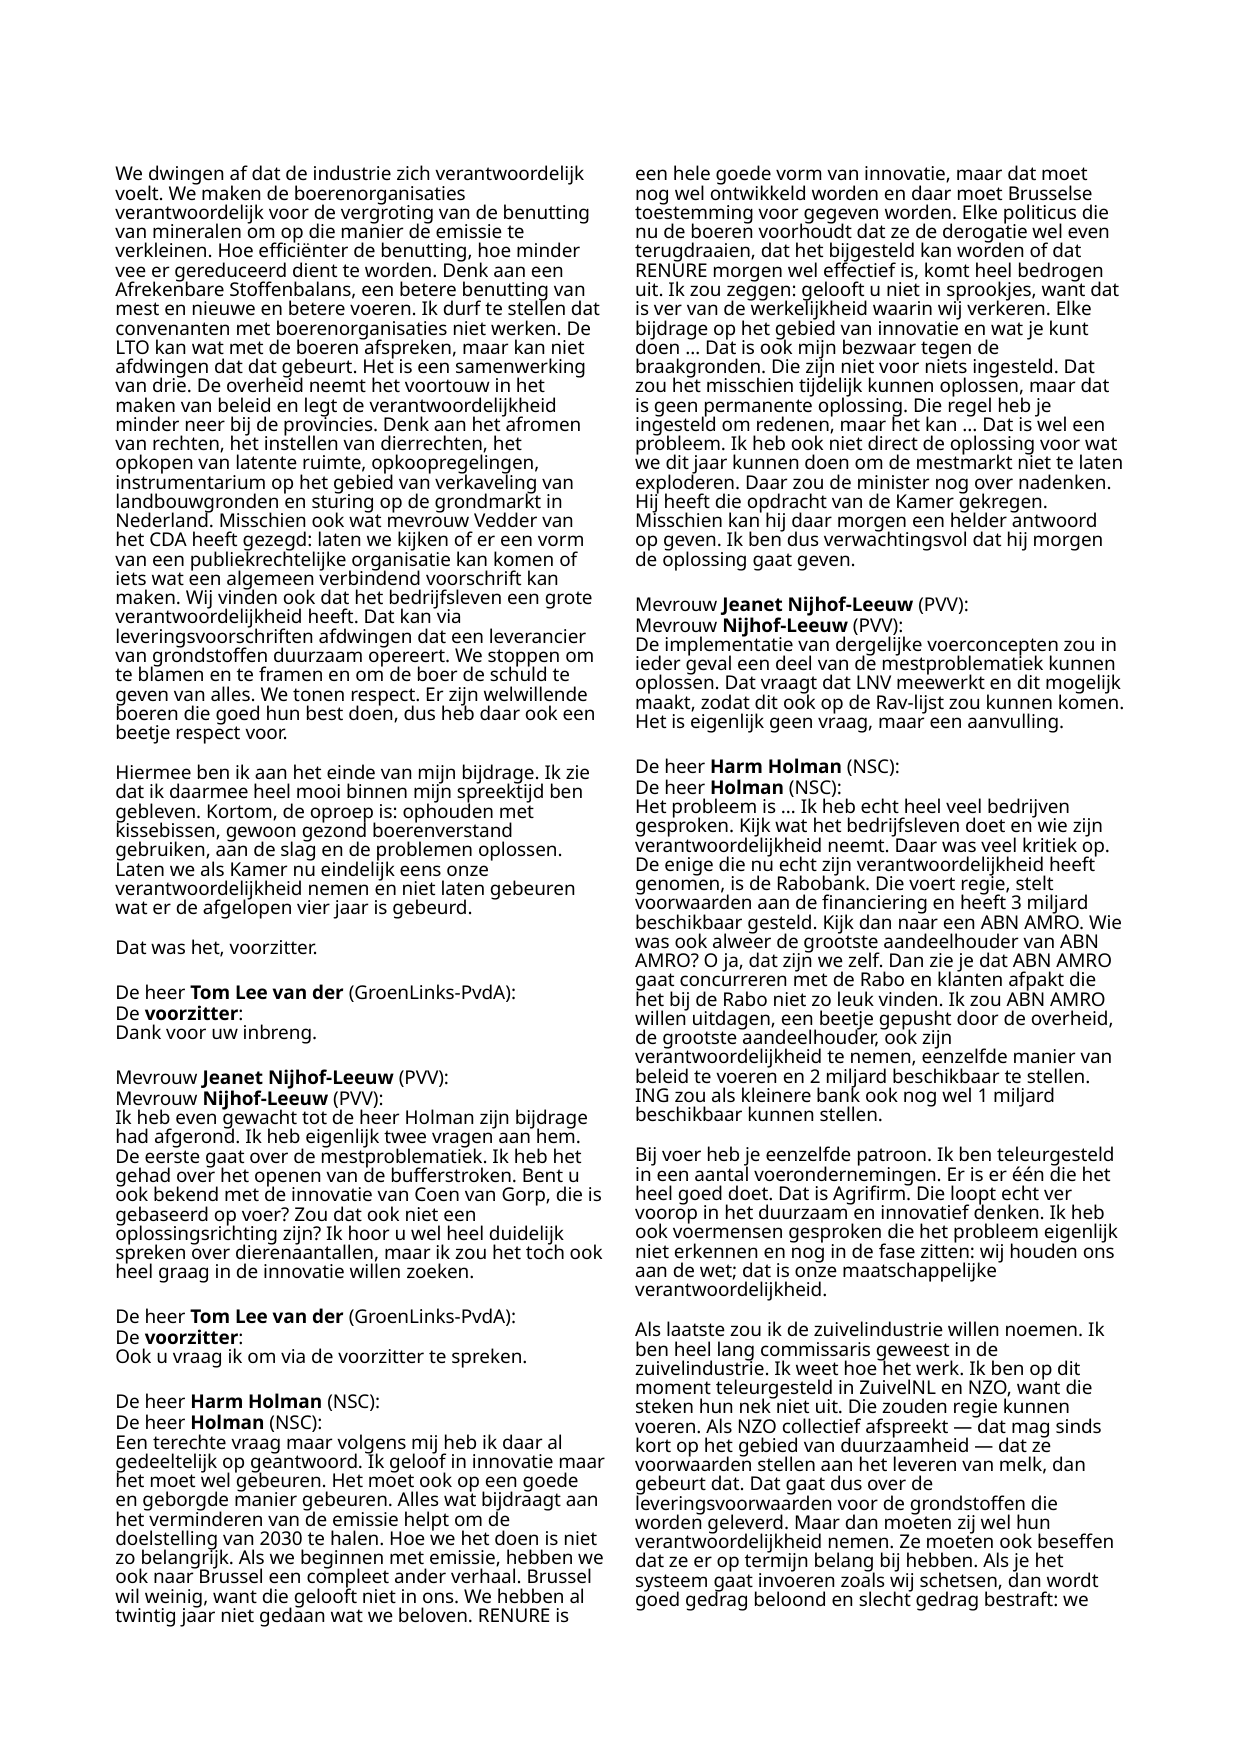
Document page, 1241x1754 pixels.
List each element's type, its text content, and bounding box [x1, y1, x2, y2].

text Mevrouw Jeanet Nijhof-Leeuw (PVV): [635, 591, 1125, 617]
text De voorzitter: [115, 1005, 605, 1024]
text Bij voer heb je eenzelfde patroon. Ik ben teleurgesteld in een aantal voerondernemingen. Er is er één die het heel goed doet. Dat is Agrifirm. Die loopt echt ver voorop in het duurzaam en innovatief denken. Ik heb ook voermensen gesproken die het probleem eigenlijk niet erkennen en nog in de fase zitten: wij houden ons aan de wet; dat is onze maatschappelijke verantwoordelijkheid. [635, 1146, 1125, 1301]
text De heer Harm Holman (NSC): [635, 753, 1125, 779]
text Ik heb even gewacht tot de heer Holman zijn bijdrage had afgerond. Ik heb eigenlijk twee vragen aan hem. De eerste gaat over de mestproblematiek. Ik heb het gehad over het openen van de bufferstroken. Bent u ook bekend met de innovatie van Coen van Gorp, die is gebaseerd op voer? Zou dat ook niet een oplossingsrichting zijn? Ik hoor u wel heel duidelijk spreken over dierenaantallen, maar ik zou het toch ook heel graag in de innovatie willen zoeken. [115, 1109, 605, 1283]
text Dank voor uw inbreng. [115, 1024, 605, 1043]
text een hele goede vorm van innovatie, maar dat moet nog wel ontwikkeld worden en daar moet Brusselse toestemming voor gegeven worden. Elke politicus die nu de boeren voorhoudt dat ze de derogatie wel even terugdraaien, dat het bijgesteld kan worden of dat RENURE morgen wel effectief is, komt heel bedrogen uit. Ik zou zeggen: gelooft u niet in sprookjes, want dat is ver van de werkelijkheid waarin wij verkeren. Elke bijdrage op het gebied van innovatie en wat je kunt doen … Dat is ook mijn bezwaar tegen de braakgronden. Die zijn niet voor niets ingesteld. Dat zou het misschien tijdelijk kunnen oplossen, maar dat is geen permanente oplossing. Die regel heb je ingesteld om redenen, maar het kan ... Dat is wel een probleem. Ik heb ook niet direct de oplossing voor wat we dit jaar kunnen doen om de mestmarkt niet te laten exploderen. Daar zou de minister nog over nadenken. Hij heeft die opdracht van de Kamer gekregen. Misschien kan hij daar morgen een helder antwoord op geven. Ik ben dus verwachtingsvol dat hij morgen de oplossing gaat geven. [635, 165, 1125, 570]
text Mevrouw Nijhof-Leeuw (PVV): [115, 1090, 605, 1109]
text Als laatste zou ik de zuivelindustrie willen noemen. Ik ben heel lang commissaris geweest in de zuivelindustrie. Ik weet hoe het werk. Ik ben op dit moment teleurgesteld in ZuivelNL en NZO, want die steken hun nek niet uit. Die zouden regie kunnen voeren. Als NZO collectief afspreekt — dat mag sinds kort op het gebied van duurzaamheid — dat ze voorwaarden stellen aan het leveren van melk, dan gebeurt dat. Dat gaat dus over de leveringsvoorwaarden voor de grondstoffen die worden geleverd. Maar dan moeten zij wel hun verantwoordelijkheid nemen. Ze moeten ook beseffen dat ze er op termijn belang bij hebben. Als je het systeem gaat invoeren zoals wij schetsen, dan wordt goed gedrag beloond en slecht gedrag bestraft: we [635, 1321, 1125, 1610]
text De heer Tom Lee van der (GroenLinks-PvdA): [115, 1303, 605, 1329]
text De heer Tom Lee van der (GroenLinks-PvdA): [115, 979, 605, 1005]
text De implementatie van dergelijke voerconcepten zou in ieder geval een deel van de mestproblematiek kunnen oplossen. Dat vraagt dat LNV meewerkt en dit mogelijk maakt, zodat dit ook op de Rav-lijst zou kunnen komen. Het is eigenlijk geen vraag, maar een aanvulling. [635, 636, 1125, 732]
text De heer Holman (NSC): [635, 779, 1125, 798]
text Ook u vraag ik om via de voorzitter te spreken. [115, 1348, 605, 1368]
text Hiermee ben ik aan het einde van mijn bijdrage. Ik zie dat ik daarmee heel mooi binnen mijn spreektijd ben gebleven. Kortom, de oproep is: ophouden met kissebissen, gewoon gezond boerenverstand gebruiken, aan de slag en de problemen oplossen. Laten we als Kamer nu eindelijk eens onze verantwoordelijkheid nemen en niet laten gebeuren wat er de afgelopen vier jaar is gebeurd. [115, 764, 605, 918]
text De heer Harm Holman (NSC): [115, 1389, 605, 1414]
text Dat was het, voorzitter. [115, 939, 605, 958]
text De voorzitter: [115, 1329, 605, 1348]
text De heer Holman (NSC): [115, 1414, 605, 1434]
text Een terechte vraag maar volgens mij heb ik daar al gedeeltelijk op geantwoord. Ik geloof in innovatie maar het moet wel gebeuren. Het moet ook op een goede en geborgde manier gebeuren. Alles wat bijdraagt aan het verminderen van de emissie helpt om de doelstelling van 2030 te halen. Hoe we het doen is niet zo belangrijk. Als we beginnen met emissie, hebben we ook naar Brussel een compleet ander verhaal. Brussel wil weinig, want die gelooft niet in ons. We hebben al twintig jaar niet gedaan wat we beloven. RENURE is [115, 1434, 605, 1626]
text Mevrouw Nijhof-Leeuw (PVV): [635, 617, 1125, 636]
text Mevrouw Jeanet Nijhof-Leeuw (PVV): [115, 1064, 605, 1090]
text Het probleem is … Ik heb echt heel veel bedrijven gesproken. Kijk wat het bedrijfsleven doet en wie zijn verantwoordelijkheid neemt. Daar was veel kritiek op. De enige die nu echt zijn verantwoordelijkheid heeft genomen, is de Rabobank. Die voert regie, stelt voorwaarden aan de financiering en heeft 3 miljard beschikbaar gesteld. Kijk dan naar een ABN AMRO. Wie was ook alweer de grootste aandeelhouder van ABN AMRO? O ja, dat zijn we zelf. Dan zie je dat ABN AMRO gaat concurreren met de Rabo en klanten afpakt die het bij de Rabo niet zo leuk vinden. Ik zou ABN AMRO willen uitdagen, een beetje gepusht door de overheid, de grootste aandeelhouder, ook zijn verantwoordelijkheid te nemen, eenzelfde manier van beleid te voeren en 2 miljard beschikbaar te stellen. ING zou als kleinere bank ook nog wel 1 miljard beschikbaar kunnen stellen. [635, 798, 1125, 1126]
text We dwingen af dat de industrie zich verantwoordelijk voelt. We maken de boerenorganisaties verantwoordelijk voor de vergroting van de benutting van mineralen om op die manier de emissie te verkleinen. Hoe efficiënter de benutting, hoe minder vee er gereduceerd dient te worden. Denk aan een Afrekenbare Stoffenbalans, een betere benutting van mest en nieuwe en betere voeren. Ik durf te stellen dat convenanten met boerenorganisaties niet werken. De LTO kan wat met de boeren afspreken, maar kan niet afdwingen dat dat gebeurt. Het is een samenwerking van drie. De overheid neemt het voortouw in het maken van beleid en legt de verantwoordelijkheid minder neer bij de provincies. Denk aan het afromen van rechten, het instellen van dierrechten, het opkopen van latente ruimte, opkoopregelingen, instrumentarium op het gebied van verkaveling van landbouwgronden en sturing op de grondmarkt in Nederland. Misschien ook wat mevrouw Vedder van het CDA heeft gezegd: laten we kijken of er een vorm van een publiekrechtelijke organisatie kan komen of iets wat een algemeen verbindend voorschrift kan maken. Wij vinden ook dat het bedrijfsleven een grote verantwoordelijkheid heeft. Dat kan via leveringsvoorschriften afdwingen dat een leverancier van grondstoffen duurzaam opereert. We stoppen om te blamen en te framen en om de boer de schuld te geven van alles. We tonen respect. Er zijn welwillende boeren die goed hun best doen, dus heb daar ook een beetje respect voor. [115, 165, 605, 743]
